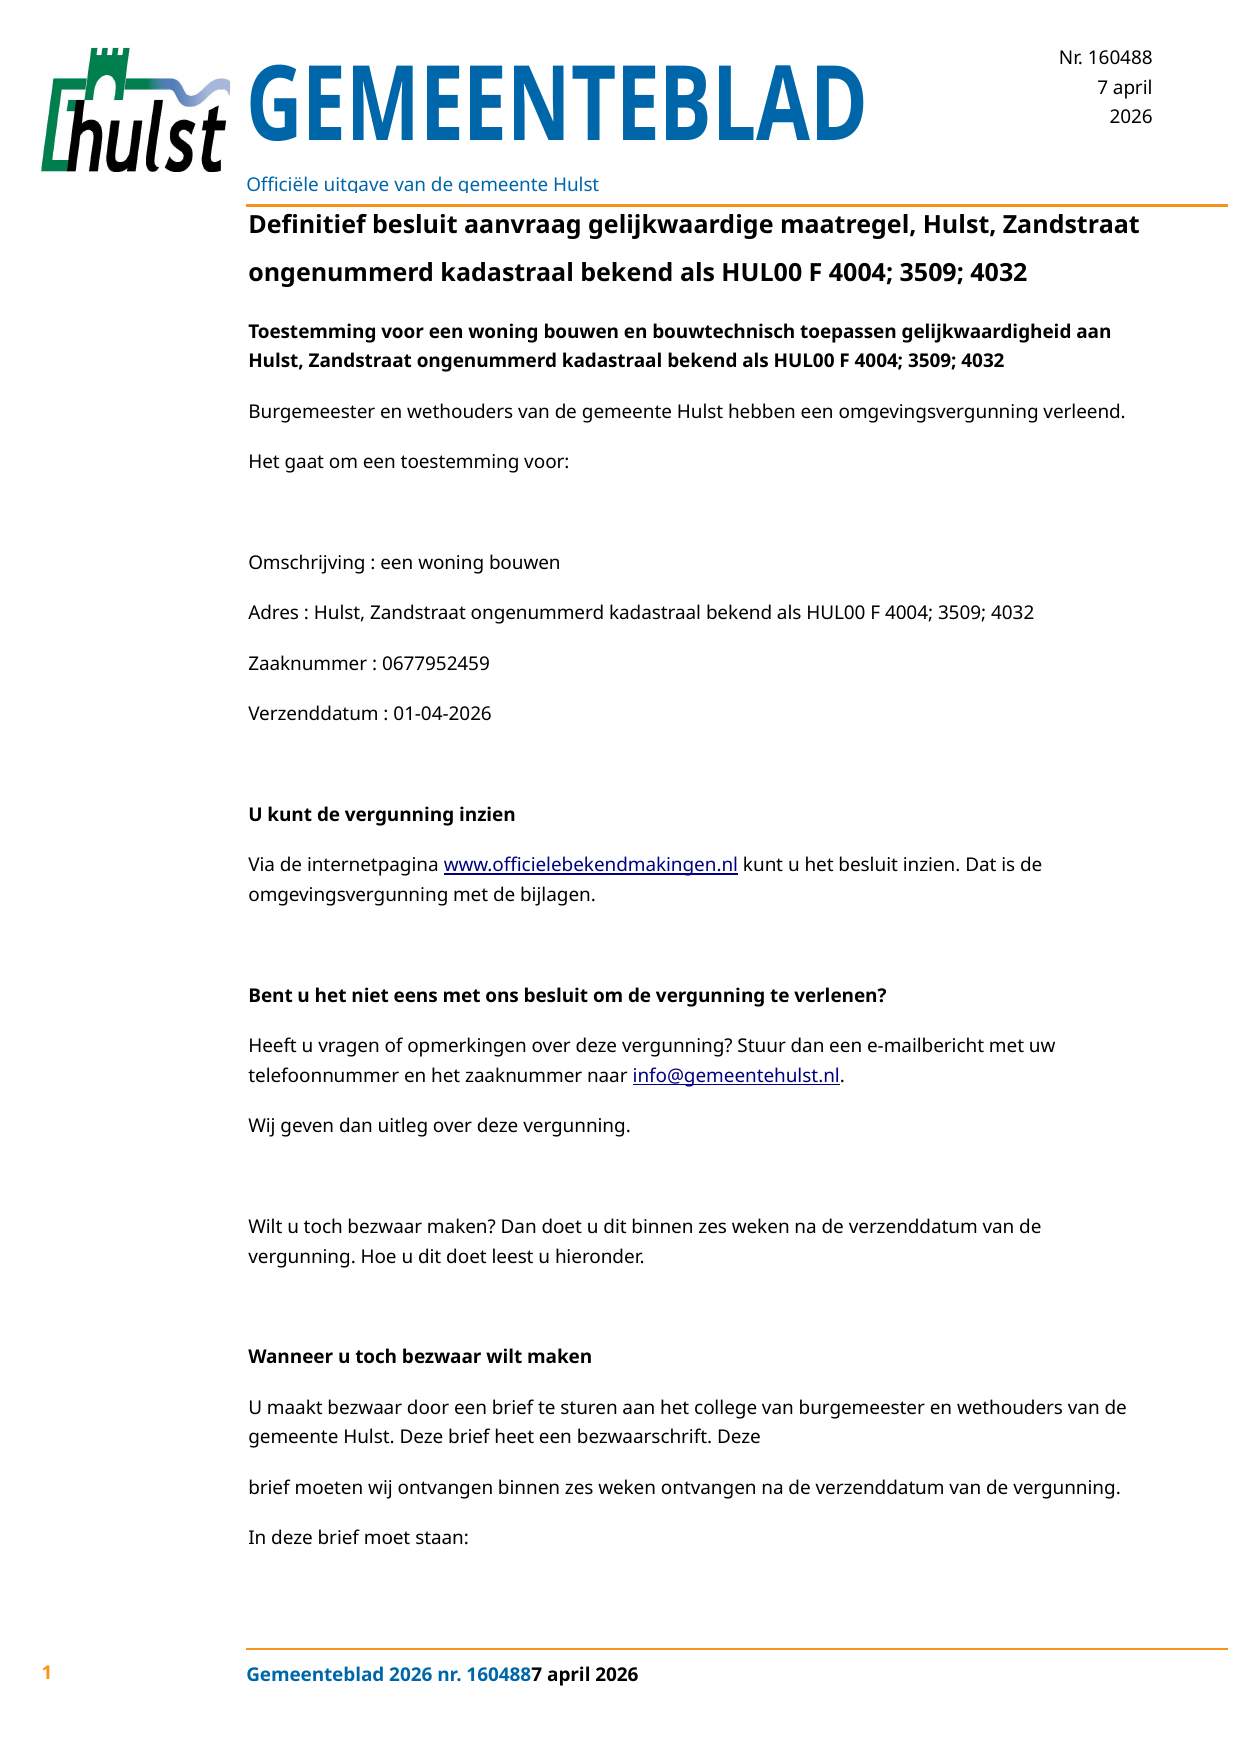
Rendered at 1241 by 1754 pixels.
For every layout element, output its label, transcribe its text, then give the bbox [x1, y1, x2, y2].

text Via de internetpagina www.officielebekendmakingen.nl kunt u het besluit inzien. Dat is de omgevingsvergunning met de bijlagen. [248, 852, 1152, 907]
text Bent u het niet eens met ons besluit om de vergunning te verlenen? [248, 982, 1152, 1008]
text Wij geven dan uitleg over deze vergunning. [248, 1112, 1152, 1138]
text Verzenddatum : 01-04-2026 [248, 700, 1152, 726]
text U maakt bezwaar door een brief te sturen aan het college van burgemeester en wethouders van de gemeente Hulst. Deze brief heet een bezwaarschrift. Deze [248, 1394, 1152, 1449]
text In deze brief moet staan: [248, 1524, 1152, 1550]
text U kunt de vergunning inzien [248, 801, 1152, 827]
text Definitief besluit aanvraag gelijkwaardige maatregel, Hulst, Zandstraat ongenummerd kadastraal bekend als HUL00 F 4004; 3509; 4032 [248, 207, 1152, 288]
text Heeft u vragen of opmerkingen over deze vergunning? Stuur dan een e-mailbericht met uw telefoonnummer en het zaaknummer naar info@gemeentehulst.nl. [248, 1032, 1152, 1088]
text Toestemming voor een woning bouwen en bouwtechnisch toepassen gelijkwaardigheid aan Hulst, Zandstraat ongenummerd kadastraal bekend als HUL00 F 4004; 3509; 4032 [248, 318, 1152, 373]
picture [41, 47, 231, 172]
text Zaaknummer : 0677952459 [248, 650, 1152, 676]
text Burgemeester en wethouders van de gemeente Hulst hebben een omgevingsvergunning verleend. [248, 398, 1152, 424]
text brief moeten wij ontvangen binnen zes weken ontvangen na de verzenddatum van de vergunning. [248, 1474, 1152, 1500]
text Omschrijving : een woning bouwen [248, 549, 1152, 575]
text Wanneer u toch bezwaar wilt maken [248, 1344, 1152, 1369]
text Wilt u toch bezwaar maken? Dan doet u dit binnen zes weken na de verzenddatum van de vergunning. Hoe u dit doet leest u hieronder. [248, 1213, 1152, 1269]
text Het gaat om een toestemming voor: [248, 448, 1152, 474]
text Adres : Hulst, Zandstraat ongenummerd kadastraal bekend als HUL00 F 4004; 3509; 4032 [248, 599, 1152, 625]
